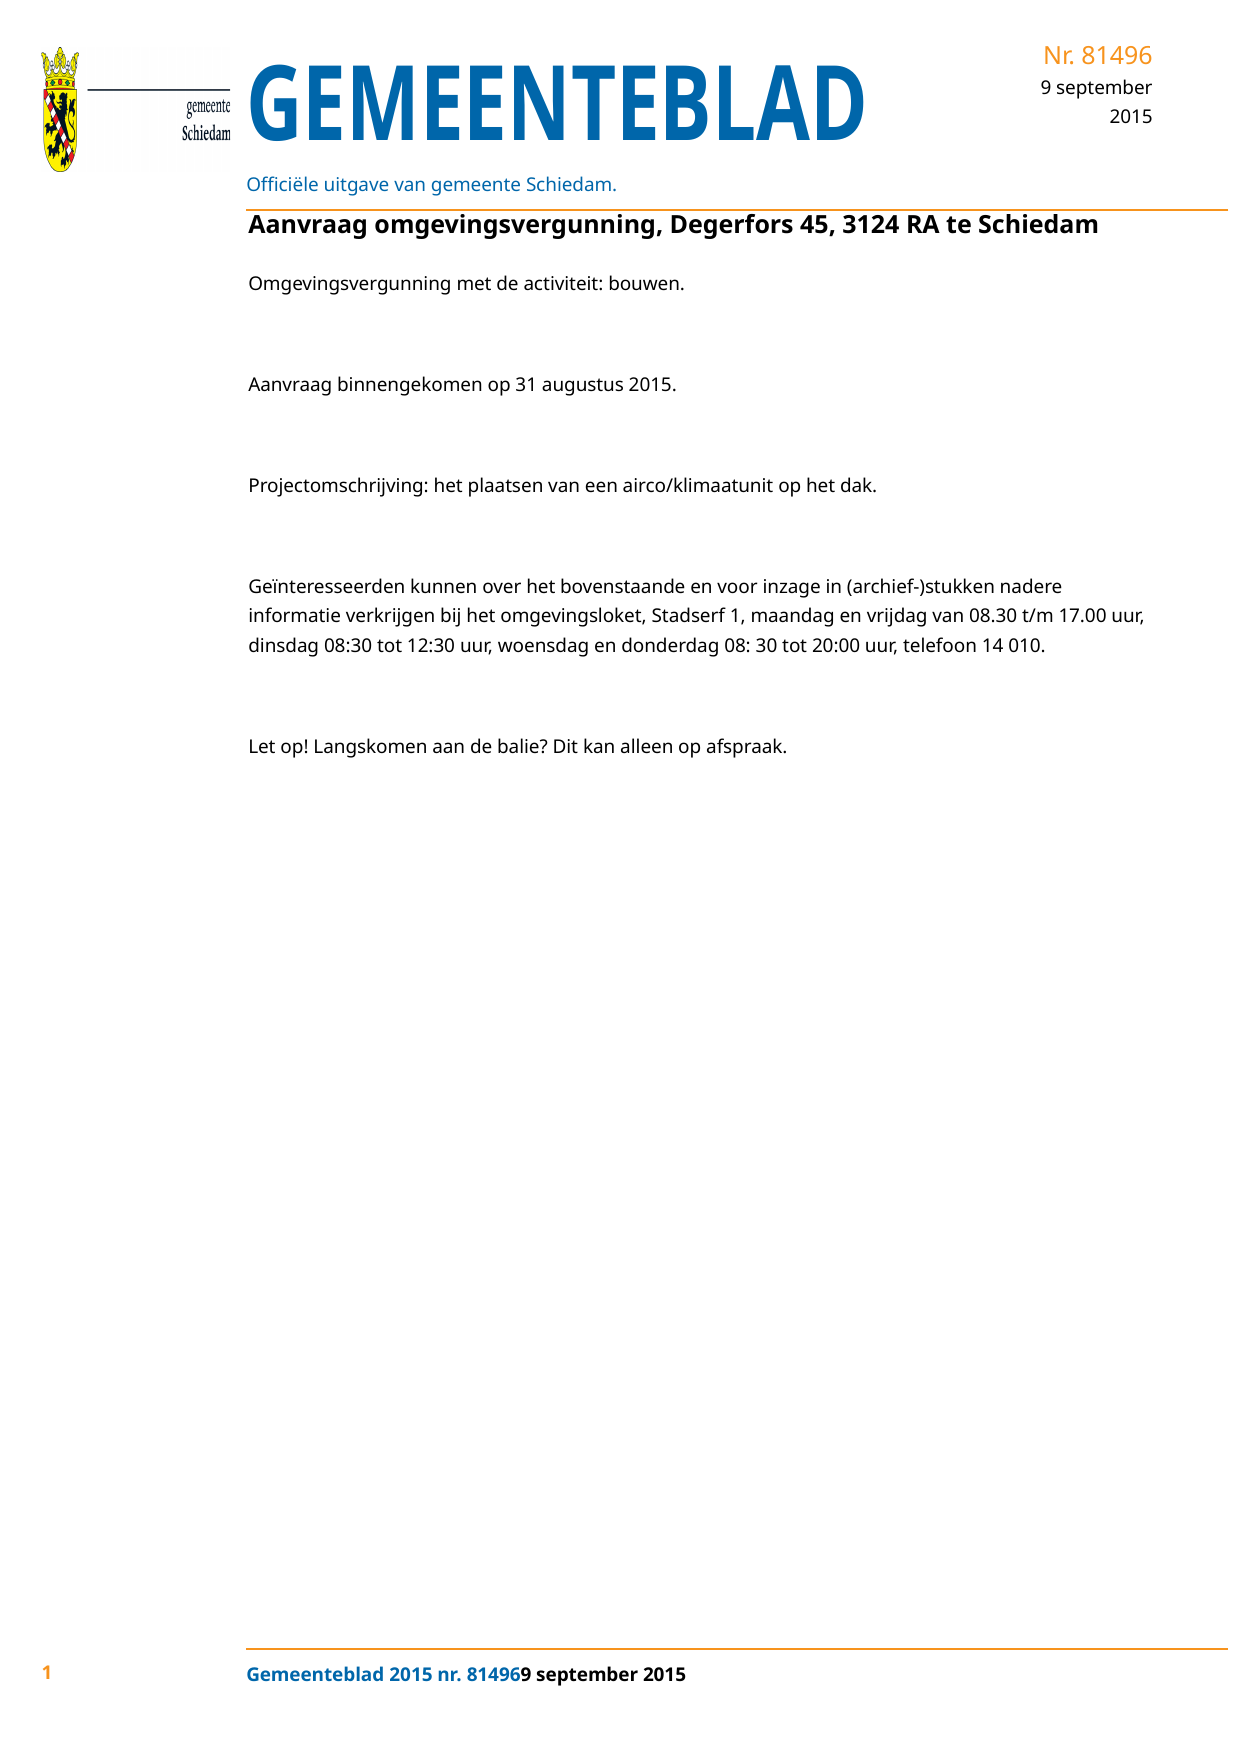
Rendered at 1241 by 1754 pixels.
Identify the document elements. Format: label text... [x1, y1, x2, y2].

text Let op! Langskomen aan de balie? Dit kan alleen op afspraak. [248, 733, 1152, 758]
text Geïnteresseerden kunnen over het bovenstaande en voor inzage in (archief-)stukken nadere informatie verkrijgen bij het omgevingsloket, Stadserf 1, maandag en vrijdag van 08.30 t/m 17.00 uur, dinsdag 08:30 tot 12:30 uur, woensdag en donderdag 08: 30 tot 20:00 uur, telefoon 14 010. [248, 573, 1152, 658]
text Aanvraag binnengekomen op 31 augustus 2015. [248, 371, 1152, 397]
text Omgevingsvergunning met de activiteit: bouwen. [248, 270, 1152, 296]
text Projectomschrijving: het plaatsen van een airco/klimaatunit op het dak. [248, 472, 1152, 498]
picture [41, 47, 231, 172]
text Aanvraag omgevingsvergunning, Degerfors 45, 3124 RA te Schiedam [248, 211, 1152, 241]
